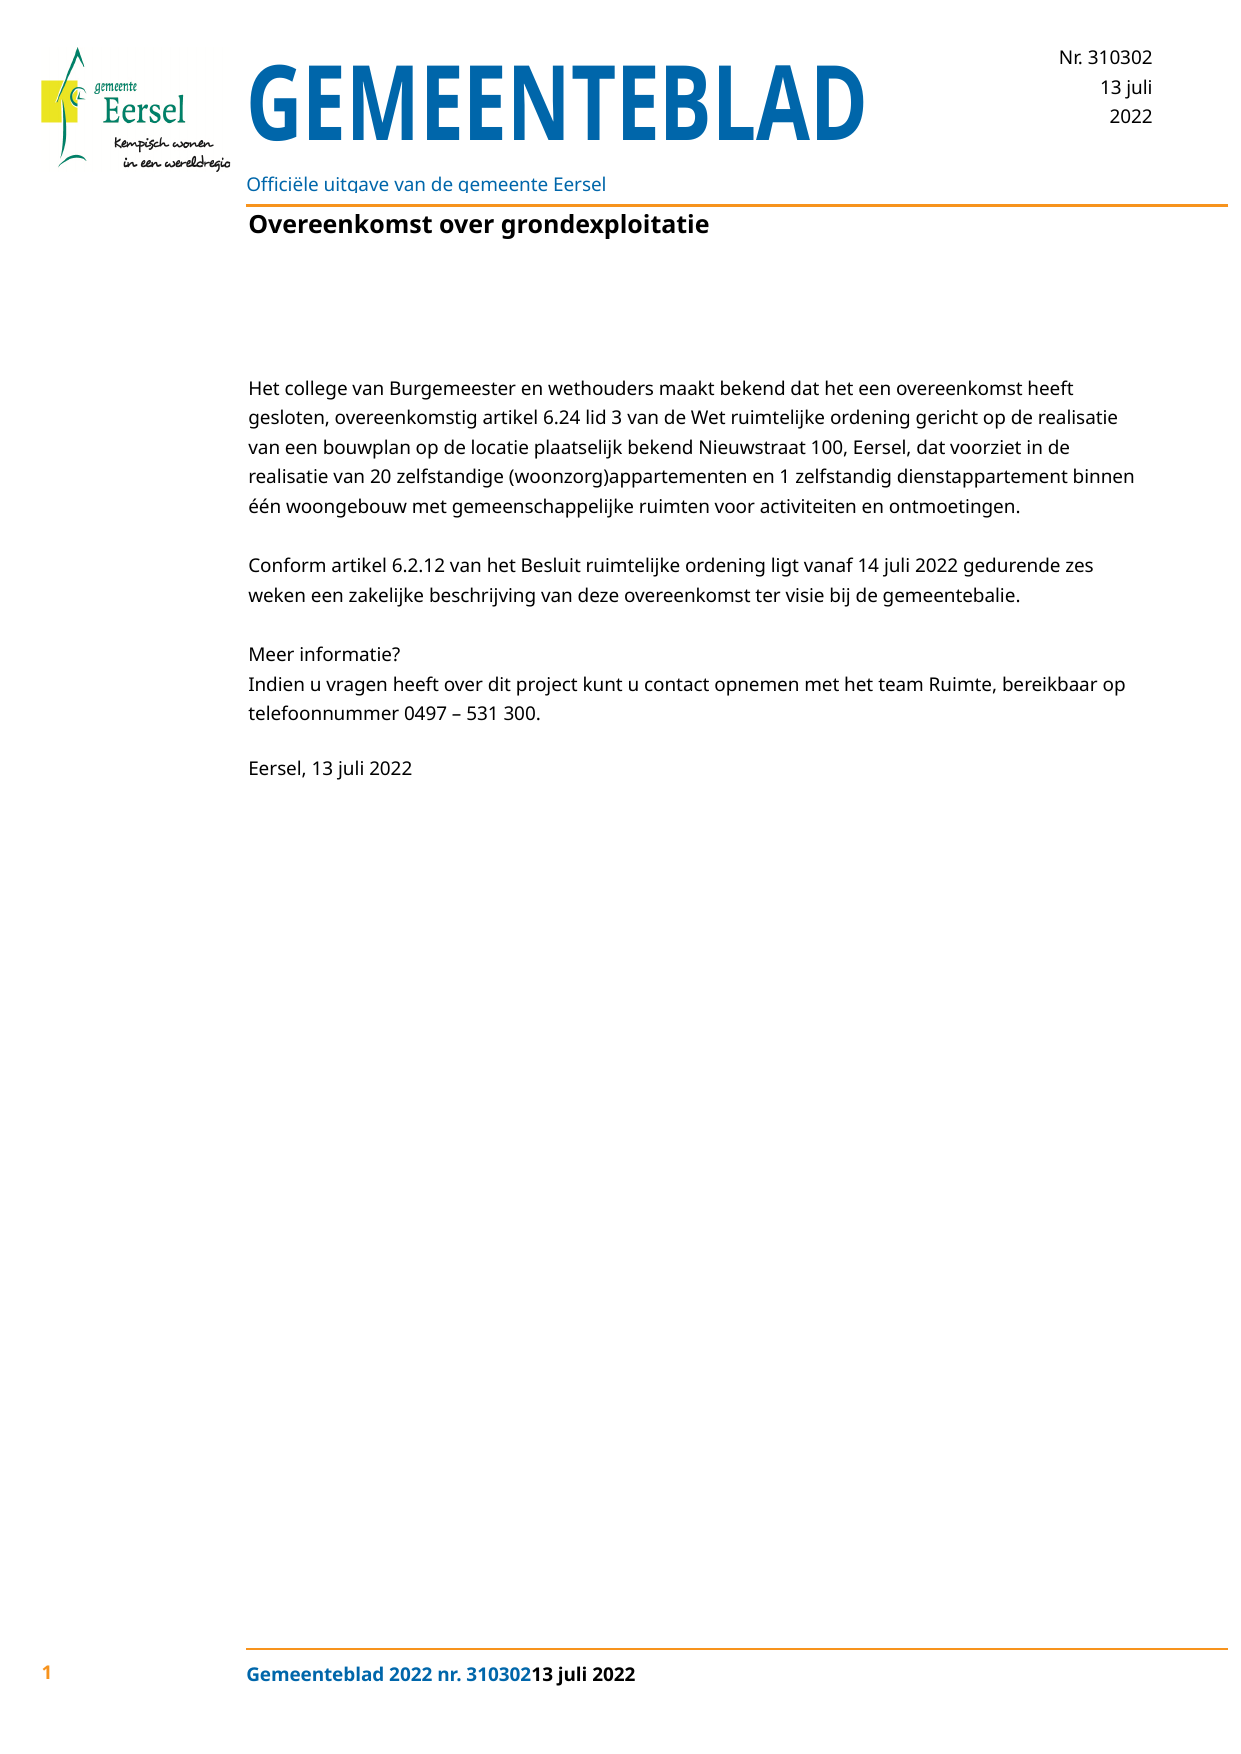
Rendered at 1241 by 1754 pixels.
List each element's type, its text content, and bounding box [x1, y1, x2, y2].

text Meer informatie? [248, 641, 1152, 667]
text Het college van Burgemeester en wethouders maakt bekend dat het een overeenkomst heeft gesloten, overeenkomstig artikel 6.24 lid 3 van de Wet ruimtelijke ordening gericht op de realisatie van een bouwplan op de locatie plaatselijk bekend Nieuwstraat 100, Eersel, dat voorziet in de realisatie van 20 zelfstandige (woonzorg)appartementen en 1 zelfstandig dienstappartement binnen één woongebouw met gemeenschappelijke ruimten voor activiteiten en ontmoetingen. [248, 375, 1152, 519]
text Overeenkomst over grondexploitatie [248, 207, 1152, 241]
text Conform artikel 6.2.12 van het Besluit ruimtelijke ordening ligt vanaf 14 juli 2022 gedurende zes weken een zakelijke beschrijving van deze overeenkomst ter visie bij de gemeentebalie. [248, 552, 1152, 608]
text Indien u vragen heeft over dit project kunt u contact opnemen met het team Ruimte, bereikbaar op telefoonnummer 0497 – 531 300. [248, 671, 1152, 726]
picture [41, 47, 231, 172]
text Eersel, 13 juli 2022 [248, 756, 1152, 781]
